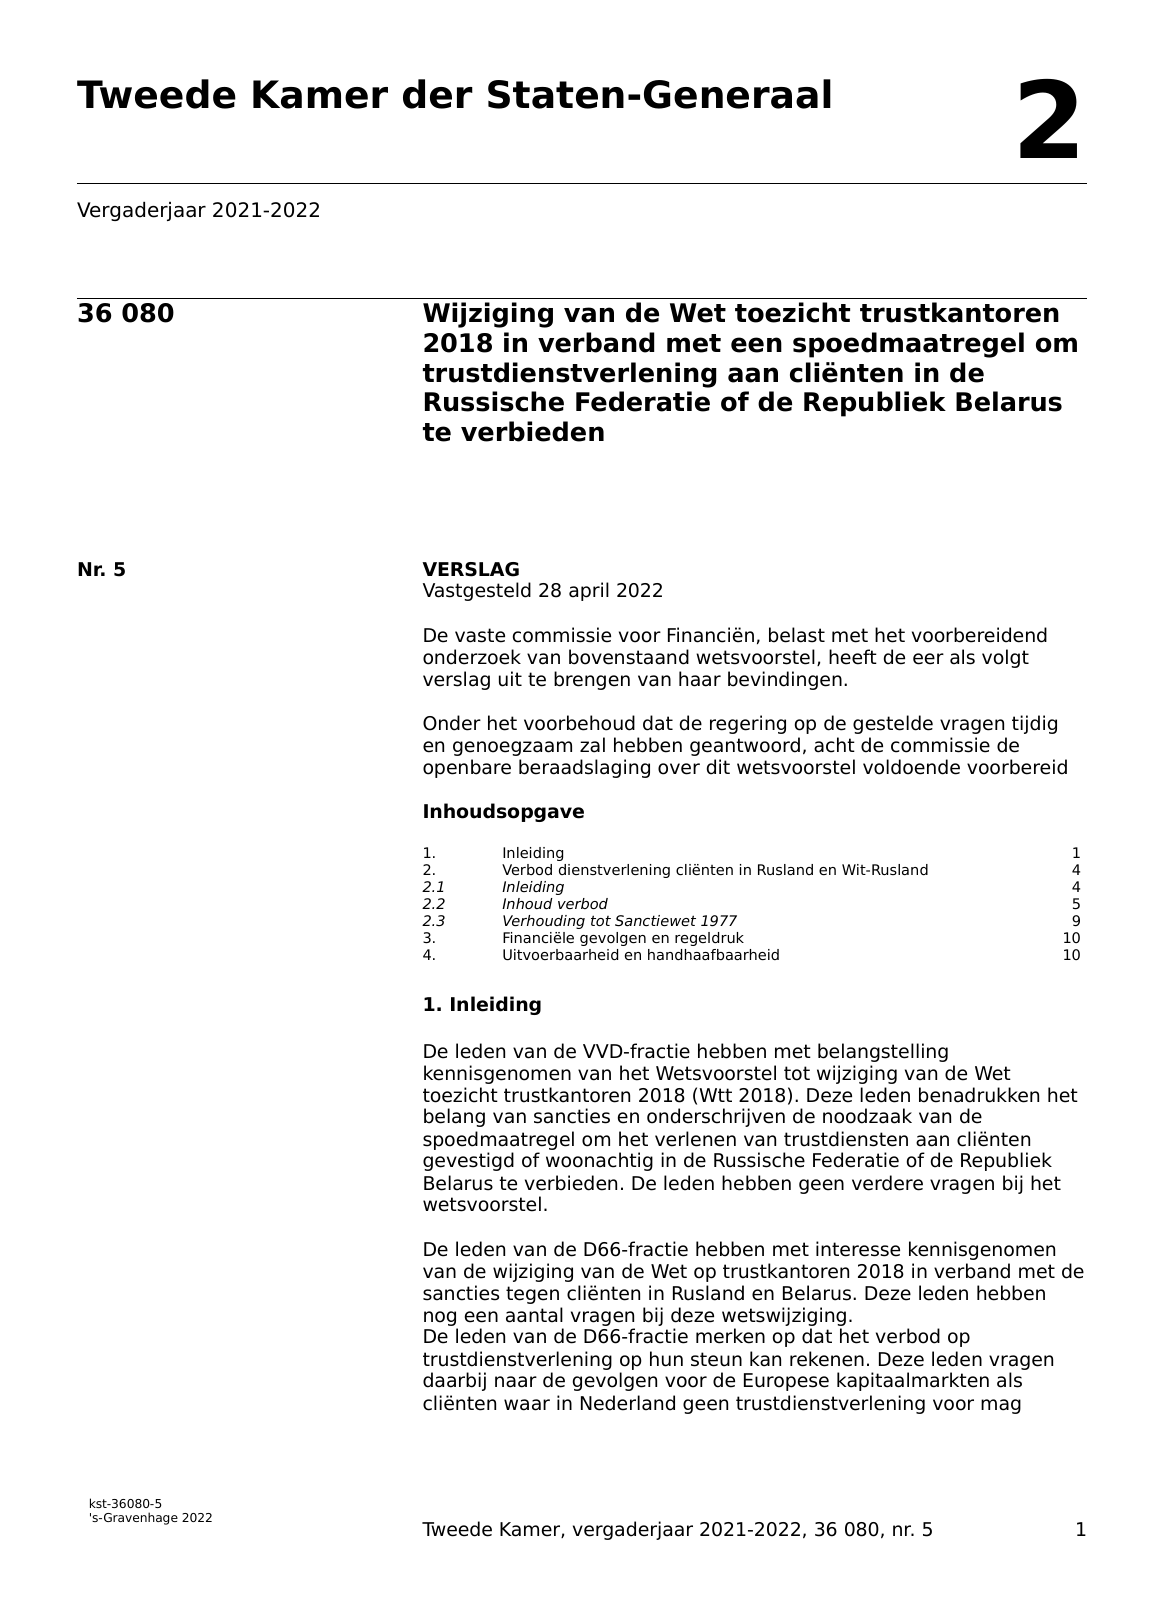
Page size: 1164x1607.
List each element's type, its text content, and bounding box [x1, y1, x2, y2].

table_cell 2.1 [422, 879, 496, 896]
subtitle 1. Inleiding [422, 993, 1087, 1016]
table_cell 2.3 [422, 913, 496, 929]
table_cell 10 [1028, 930, 1087, 947]
table_cell 3. [422, 930, 496, 947]
text kst-36080-5 [88, 1497, 323, 1511]
text De leden van de D66-fractie hebben met interesse kennisgenomen van de wijziging van de Wet op trustkantoren 2018 in verband met de sancties tegen cliënten in Rusland en Belarus. Deze leden hebben nog een aantal vragen bij deze wetswijziging. [422, 1238, 1087, 1326]
table_cell 5 [1028, 896, 1087, 913]
subtitle 36 080 Wijziging van de Wet toezicht trustkantoren 2018 in verband met een spoedmaatregel om trustdienstverlening aan cliënten in de Russische Federatie of de Republiek Belarus te verbieden [77, 299, 1087, 447]
text Onder het voorbehoud dat de regering op de gestelde vragen tijdig en genoegzaam zal hebben geantwoord, acht de commissie de openbare beraadslaging over dit wetsvoorstel voldoende voorbereid [422, 713, 1087, 779]
table_cell Verhouding tot Sanctiewet 1977 [496, 913, 1028, 929]
text De leden van de VVD-fractie hebben met belangstelling kennisgenomen van het Wetsvoorstel tot wijziging van de Wet toezicht trustkantoren 2018 (Wtt 2018). Deze leden benadrukken het belang van sancties en onderschrijven de noodzaak van de spoedmaatregel om het verlenen van trustdiensten aan cliënten gevestigd of woonachtig in de Russische Federatie of de Republiek Belarus te verbieden. De leden hebben geen verdere vragen bij het wetsvoorstel. [422, 1041, 1087, 1216]
subtitle Inhoudsopgave [422, 801, 1087, 823]
table_cell Financiële gevolgen en regeldruk [496, 930, 1028, 947]
text 's-Gravenhage 2022 [88, 1511, 323, 1525]
table_cell 2.2 [422, 896, 496, 913]
text De vaste commissie voor Financiën, belast met het voorbereidend onderzoek van bovenstaand wetsvoorstel, heeft de eer als volgt verslag uit te brengen van haar bevindingen. [422, 624, 1087, 691]
table_cell 4 [1028, 862, 1087, 879]
subtitle Nr. 5 VERSLAG [77, 558, 1087, 580]
table_cell 9 [1028, 913, 1087, 929]
table_cell Inhoud verbod [496, 896, 1028, 913]
table_header 1 [1028, 845, 1087, 862]
table_cell 2. [422, 862, 496, 879]
table_cell Vergaderjaar 2021-2022 [77, 184, 1087, 298]
table_cell Inleiding [496, 879, 1028, 896]
table_header 2 [886, 59, 1087, 183]
table_cell Uitvoerbaarheid en handhaafbaarheid [496, 947, 1028, 963]
text De leden van de D66-fractie merken op dat het verbod op trustdienstverlening op hun steun kan rekenen. Deze leden vragen daarbij naar de gevolgen voor de Europese kapitaalmarkten als cliënten waar in Nederland geen trustdienstverlening voor mag [422, 1326, 1087, 1414]
table_cell 4. [422, 947, 496, 963]
table_cell 10 [1028, 947, 1087, 963]
table_header 1. [422, 845, 496, 862]
text Vastgesteld 28 april 2022 [422, 580, 1087, 602]
table_header Inleiding [496, 845, 1028, 862]
table_cell 4 [1028, 879, 1087, 896]
table_cell Verbod dienstverlening cliënten in Rusland en Wit-Rusland [496, 862, 1028, 879]
table_header Tweede Kamer der Staten-Generaal [77, 59, 886, 183]
